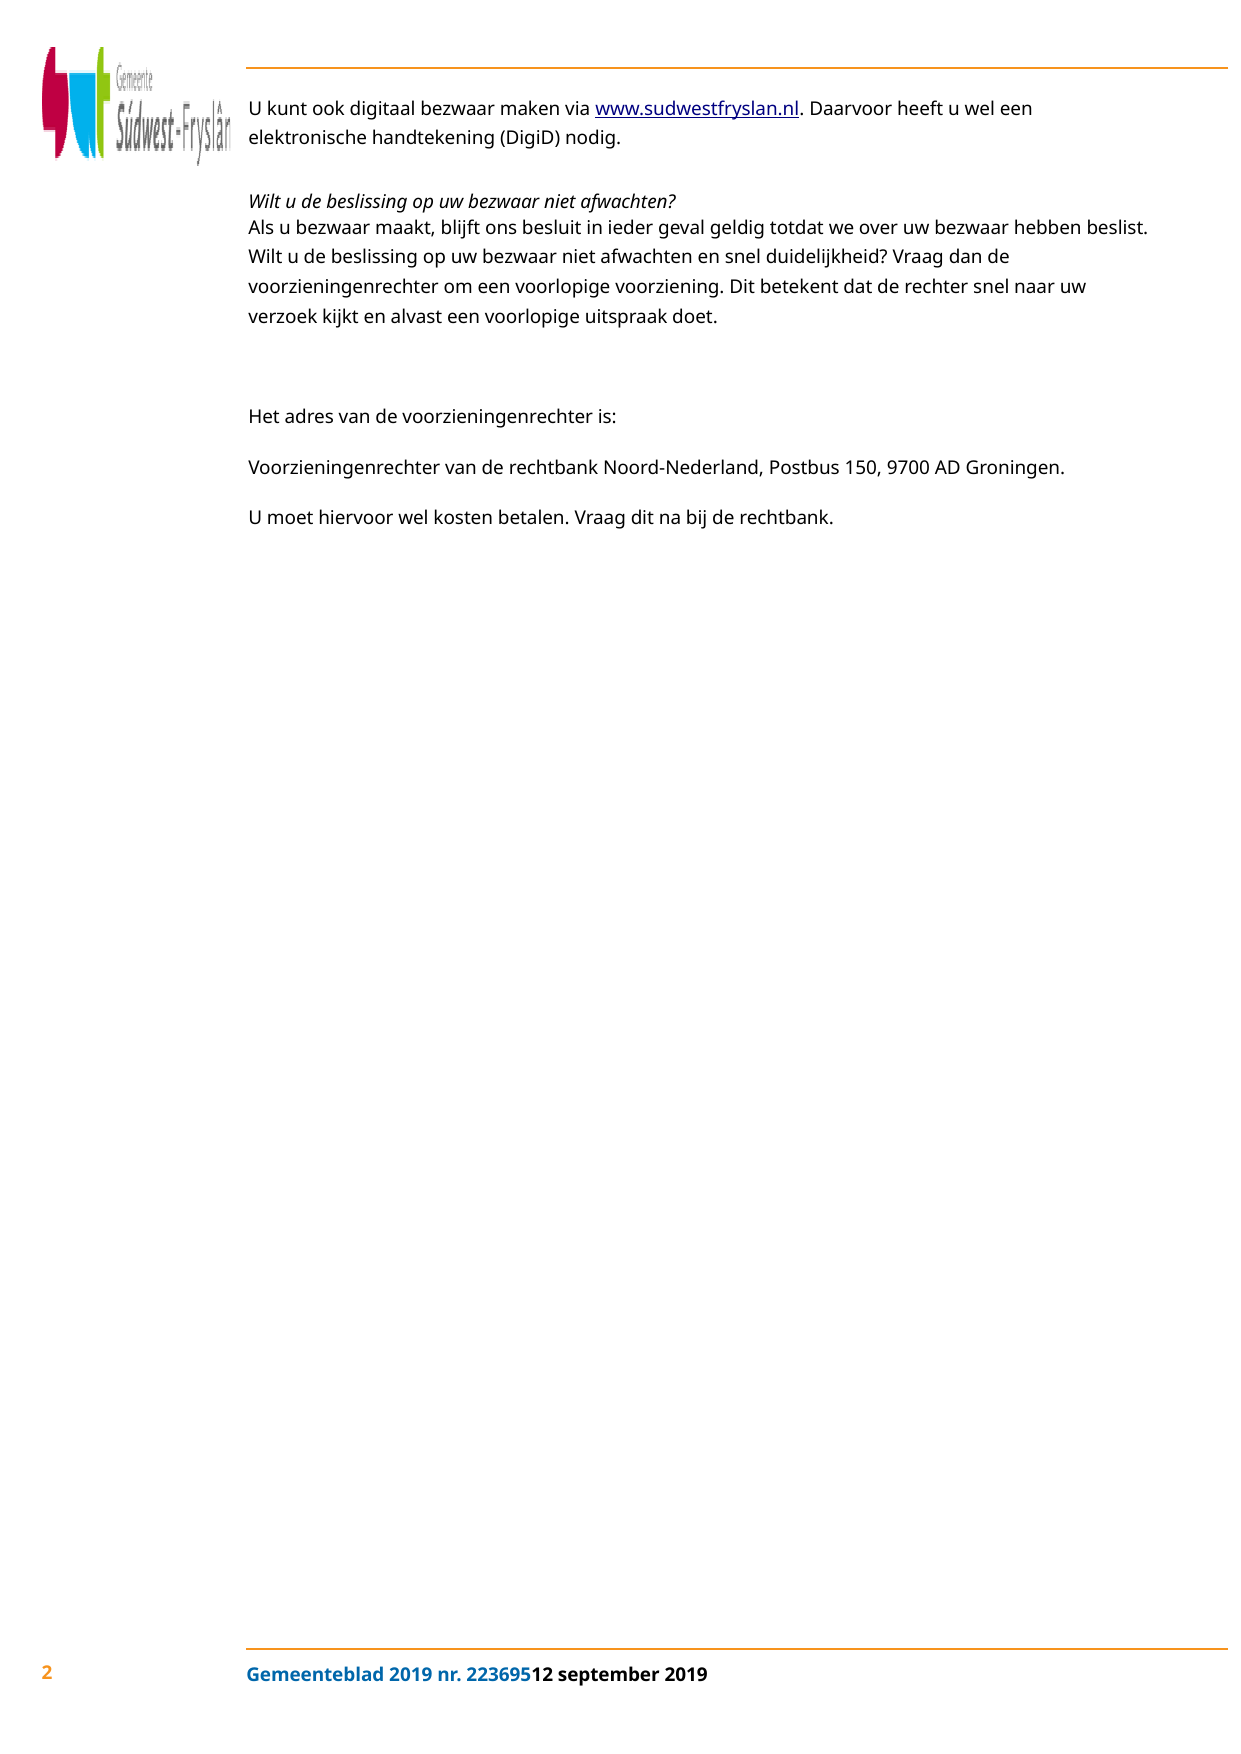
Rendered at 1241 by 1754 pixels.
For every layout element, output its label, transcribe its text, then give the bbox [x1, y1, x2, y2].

text U kunt ook digitaal bezwaar maken via www.sudwestfryslan.nl. Daarvoor heeft u wel een elektronische handtekening (DigiD) nodig. [248, 95, 1152, 150]
text Wilt u de beslissing op uw bezwaar niet afwachten? [248, 188, 1152, 214]
text Als u bezwaar maakt, blijft ons besluit in ieder geval geldig totdat we over uw bezwaar hebben beslist. Wilt u de beslissing op uw bezwaar niet afwachten en snel duidelijkheid? Vraag dan de voorzieningenrechter om een voorlopige voorziening. Dit betekent dat de rechter snel naar uw verzoek kijkt en alvast een voorlopige uitspraak doet. [248, 214, 1152, 328]
text Voorzieningenrechter van de rechtbank Noord-Nederland, Postbus 150, 9700 AD Groningen. [248, 454, 1152, 480]
picture [41, 47, 231, 172]
text Het adres van de voorzieningenrechter is: [248, 404, 1152, 429]
text U moet hiervoor wel kosten betalen. Vraag dit na bij de rechtbank. [248, 504, 1152, 530]
